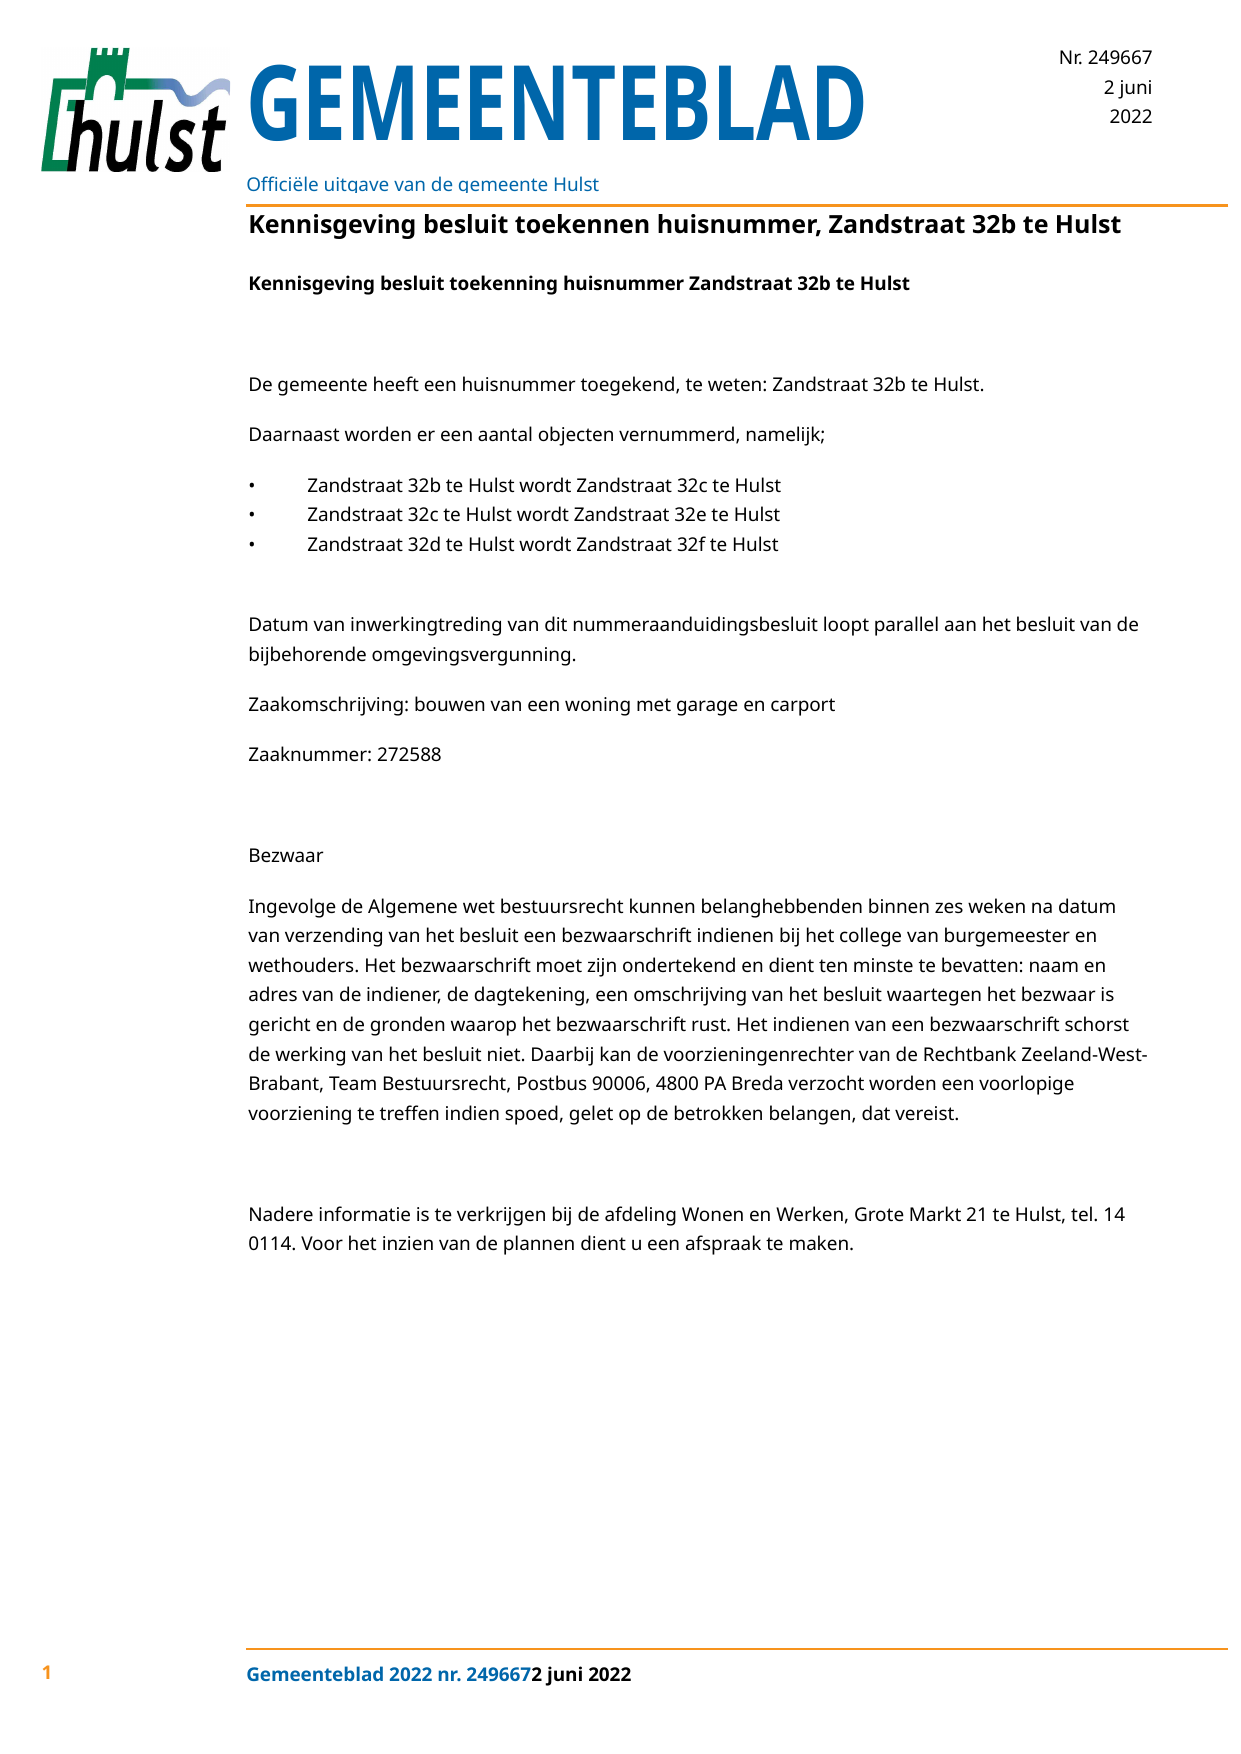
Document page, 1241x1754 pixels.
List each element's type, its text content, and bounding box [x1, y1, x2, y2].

list Zandstraat 32d te Hulst wordt Zandstraat 32f te Hulst [248, 531, 1152, 557]
text Zaakomschrijving: bouwen van een woning met garage en carport [248, 691, 1152, 717]
text Daarnaast worden er een aantal objecten vernummerd, namelijk; [248, 422, 1152, 447]
list Zandstraat 32b te Hulst wordt Zandstraat 32c te Hulst [248, 472, 1152, 498]
list Zandstraat 32c te Hulst wordt Zandstraat 32e te Hulst [248, 502, 1152, 527]
text Kennisgeving besluit toekenning huisnummer Zandstraat 32b te Hulst [248, 270, 1152, 296]
text De gemeente heeft een huisnummer toegekend, te weten: Zandstraat 32b te Hulst. [248, 371, 1152, 397]
text Datum van inwerkingtreding van dit nummeraanduidingsbesluit loopt parallel aan het besluit van de bijbehorende omgevingsvergunning. [248, 611, 1152, 666]
text Bezwaar [248, 842, 1152, 868]
picture [41, 47, 231, 172]
text Kennisgeving besluit toekennen huisnummer, Zandstraat 32b te Hulst [248, 207, 1152, 241]
text Zaaknummer: 272588 [248, 742, 1152, 767]
text Nadere informatie is te verkrijgen bij de afdeling Wonen en Werken, Grote Markt 21 te Hulst, tel. 14 0114. Voor het inzien van de plannen dient u een afspraak te maken. [248, 1201, 1152, 1256]
text Ingevolge de Algemene wet bestuursrecht kunnen belanghebbenden binnen zes weken na datum van verzending van het besluit een bezwaarschrift indienen bij het college van burgemeester en wethouders. Het bezwaarschrift moet zijn ondertekend en dient ten minste te bevatten: naam en adres van de indiener, de dagtekening, een omschrijving van het besluit waartegen het bezwaar is gericht en de gronden waarop het bezwaarschrift rust. Het indienen van een bezwaarschrift schorst de werking van het besluit niet. Daarbij kan de voorzieningenrechter van de Rechtbank Zeeland-West-Brabant, Team Bestuursrecht, Postbus 90006, 4800 PA Breda verzocht worden een voorlopige voorziening te treffen indien spoed, gelet op de betrokken belangen, dat vereist. [248, 893, 1152, 1126]
